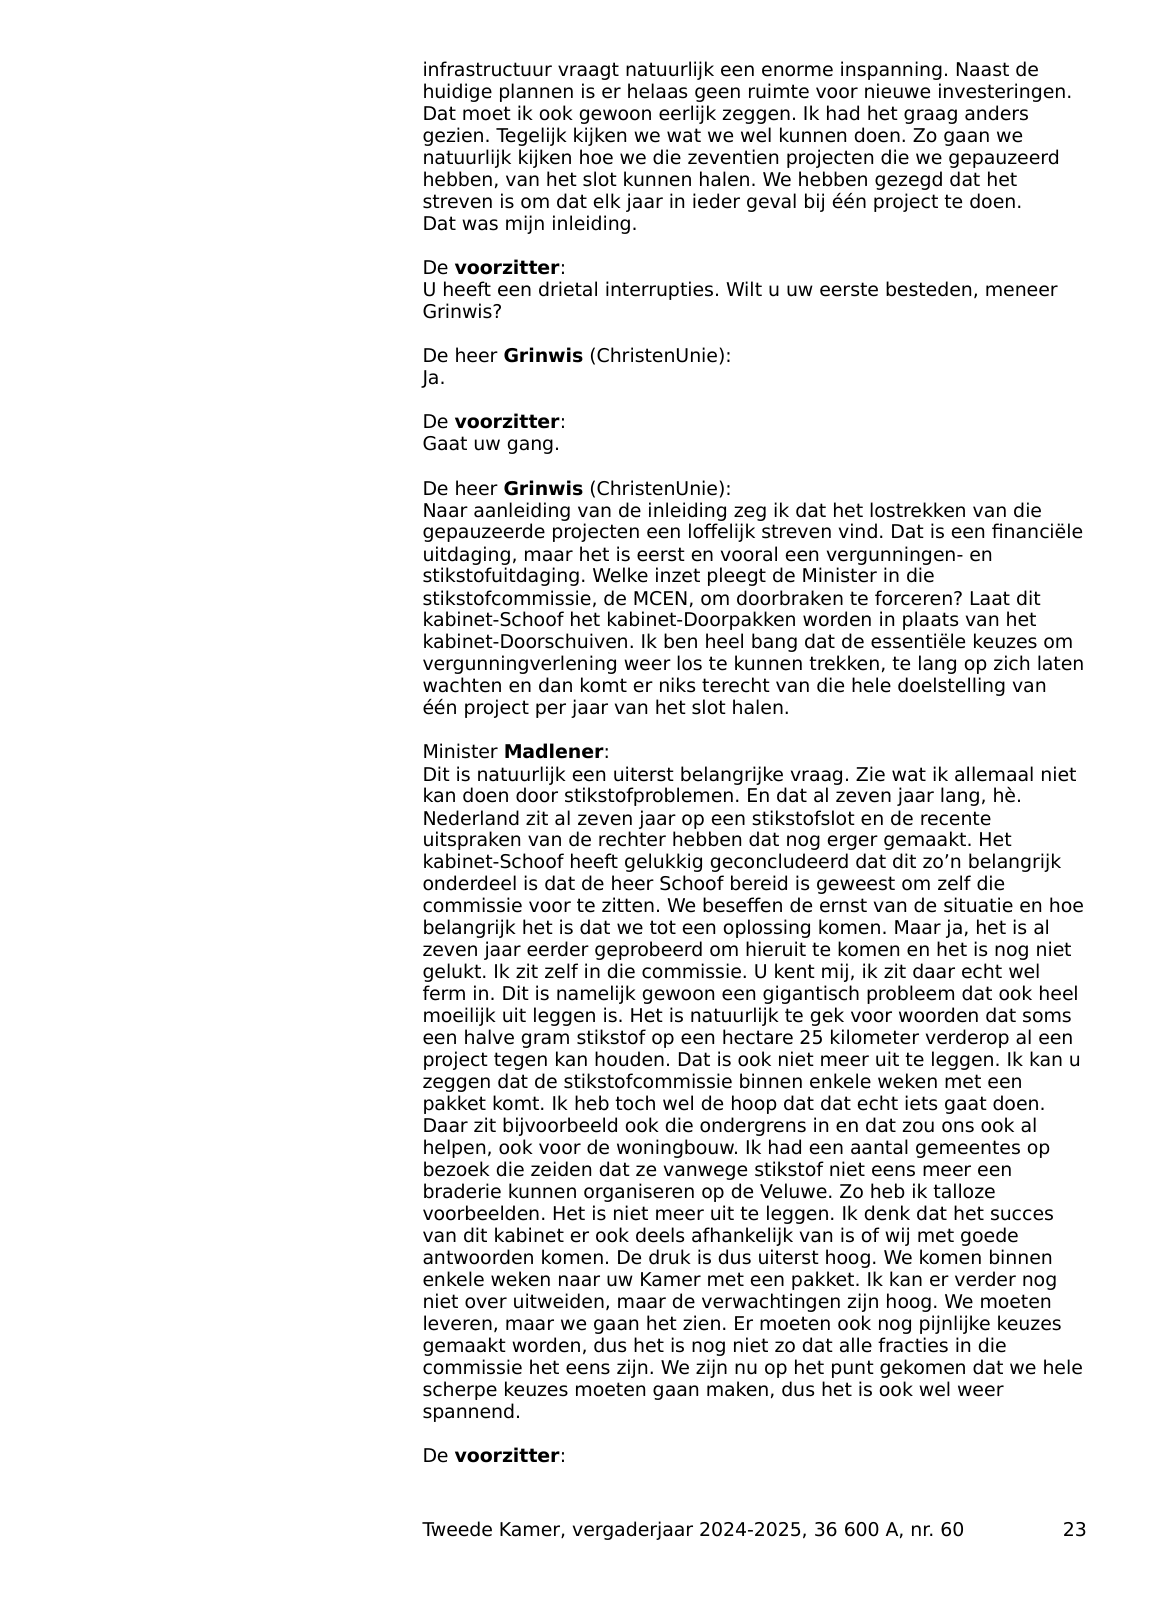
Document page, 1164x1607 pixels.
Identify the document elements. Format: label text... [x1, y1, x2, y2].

text Naar aanleiding van de inleiding zeg ik dat het lostrekken van die gepauzeerde projecten een loffelijk streven vind. Dat is een financiële uitdaging, maar het is eerst en vooral een vergunningen- en stikstofuitdaging. Welke inzet pleegt de Minister in die stikstofcommissie, de MCEN, om doorbraken te forceren? Laat dit kabinet-Schoof het kabinet-Doorpakken worden in plaats van het kabinet-Doorschuiven. Ik ben heel bang dat de essentiële keuzes om vergunningverlening weer los te kunnen trekken, te lang op zich laten wachten en dan komt er niks terecht van die hele doelstelling van één project per jaar van het slot halen. [422, 499, 1087, 719]
text De voorzitter: [422, 411, 1087, 433]
text De voorzitter: [422, 1445, 1087, 1467]
text De heer Grinwis (ChristenUnie): [422, 345, 1087, 367]
text De heer Grinwis (ChristenUnie): [422, 477, 1087, 499]
text U heeft een drietal interrupties. Wilt u uw eerste besteden, meneer Grinwis? [422, 279, 1087, 323]
text infrastructuur vraagt natuurlijk een enorme inspanning. Naast de huidige plannen is er helaas geen ruimte voor nieuwe investeringen. Dat moet ik ook gewoon eerlijk zeggen. Ik had het graag anders gezien. Tegelijk kijken we wat we wel kunnen doen. Zo gaan we natuurlijk kijken hoe we die zeventien projecten die we gepauzeerd hebben, van het slot kunnen halen. We hebben gezegd dat het streven is om dat elk jaar in ieder geval bij één project te doen. [422, 59, 1087, 213]
text De voorzitter: [422, 257, 1087, 279]
text Ja. [422, 367, 1087, 389]
text Minister Madlener: [422, 741, 1087, 763]
text Dit is natuurlijk een uiterst belangrijke vraag. Zie wat ik allemaal niet kan doen door stikstofproblemen. En dat al zeven jaar lang, hè. Nederland zit al zeven jaar op een stikstofslot en de recente uitspraken van de rechter hebben dat nog erger gemaakt. Het kabinet-Schoof heeft gelukkig geconcludeerd dat dit zo’n belangrijk onderdeel is dat de heer Schoof bereid is geweest om zelf die commissie voor te zitten. We beseffen de ernst van de situatie en hoe belangrijk het is dat we tot een oplossing komen. Maar ja, het is al zeven jaar eerder geprobeerd om hieruit te komen en het is nog niet gelukt. Ik zit zelf in die commissie. U kent mij, ik zit daar echt wel ferm in. Dit is namelijk gewoon een gigantisch probleem dat ook heel moeilijk uit leggen is. Het is natuurlijk te gek voor woorden dat soms een halve gram stikstof op een hectare 25 kilometer verderop al een project tegen kan houden. Dat is ook niet meer uit te leggen. Ik kan u zeggen dat de stikstofcommissie binnen enkele weken met een pakket komt. Ik heb toch wel de hoop dat dat echt iets gaat doen. Daar zit bijvoorbeeld ook die ondergrens in en dat zou ons ook al helpen, ook voor de woningbouw. Ik had een aantal gemeentes op bezoek die zeiden dat ze vanwege stikstof niet eens meer een braderie kunnen organiseren op de Veluwe. Zo heb ik talloze voorbeelden. Het is niet meer uit te leggen. Ik denk dat het succes van dit kabinet er ook deels afhankelijk van is of wij met goede antwoorden komen. De druk is dus uiterst hoog. We komen binnen enkele weken naar uw Kamer met een pakket. Ik kan er verder nog niet over uitweiden, maar de verwachtingen zijn hoog. We moeten leveren, maar we gaan het zien. Er moeten ook nog pijnlijke keuzes gemaakt worden, dus het is nog niet zo dat alle fracties in die commissie het eens zijn. We zijn nu op het punt gekomen dat we hele scherpe keuzes moeten gaan maken, dus het is ook wel weer spannend. [422, 763, 1087, 1423]
text Dat was mijn inleiding. [422, 213, 1087, 235]
text Gaat uw gang. [422, 433, 1087, 455]
